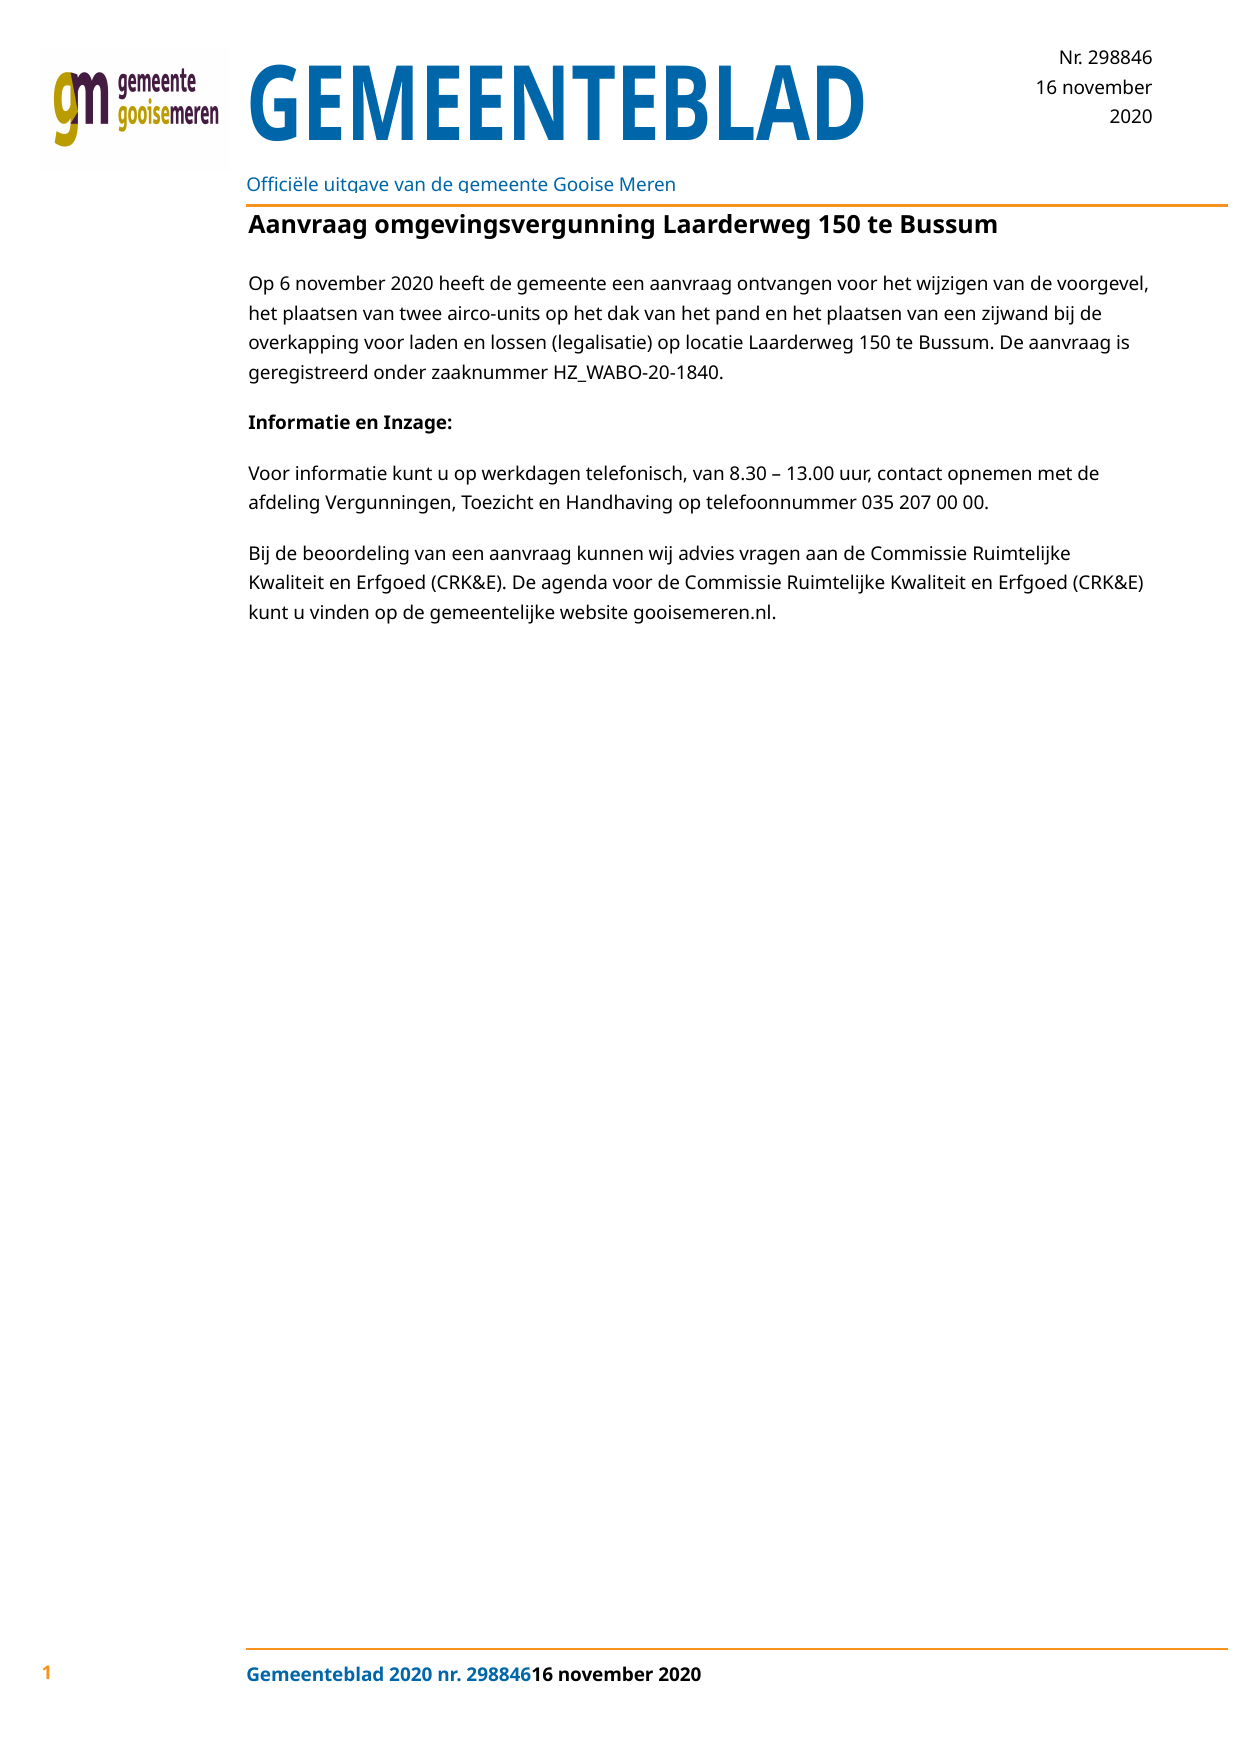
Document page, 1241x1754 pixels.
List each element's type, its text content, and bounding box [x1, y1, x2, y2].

text Op 6 november 2020 heeft de gemeente een aanvraag ontvangen voor het wijzigen van de voorgevel, het plaatsen van twee airco-units op het dak van het pand en het plaatsen van een zijwand bij de overkapping voor laden en lossen (legalisatie) op locatie Laarderweg 150 te Bussum. De aanvraag is geregistreerd onder zaaknummer HZ_WABO-20-1840. [248, 270, 1152, 385]
text Aanvraag omgevingsvergunning Laarderweg 150 te Bussum [248, 207, 1152, 241]
picture [41, 47, 231, 172]
text Voor informatie kunt u op werkdagen telefonisch, van 8.30 – 13.00 uur, contact opnemen met de afdeling Vergunningen, Toezicht en Handhaving op telefoonnummer 035 207 00 00. [248, 460, 1152, 515]
text Informatie en Inzage: [248, 409, 1152, 435]
text Bij de beoordeling van een aanvraag kunnen wij advies vragen aan de Commissie Ruimtelijke Kwaliteit en Erfgoed (CRK&E). De agenda voor de Commissie Ruimtelijke Kwaliteit en Erfgoed (CRK&E) kunt u vinden op de gemeentelijke website gooisemeren.nl. [248, 540, 1152, 625]
